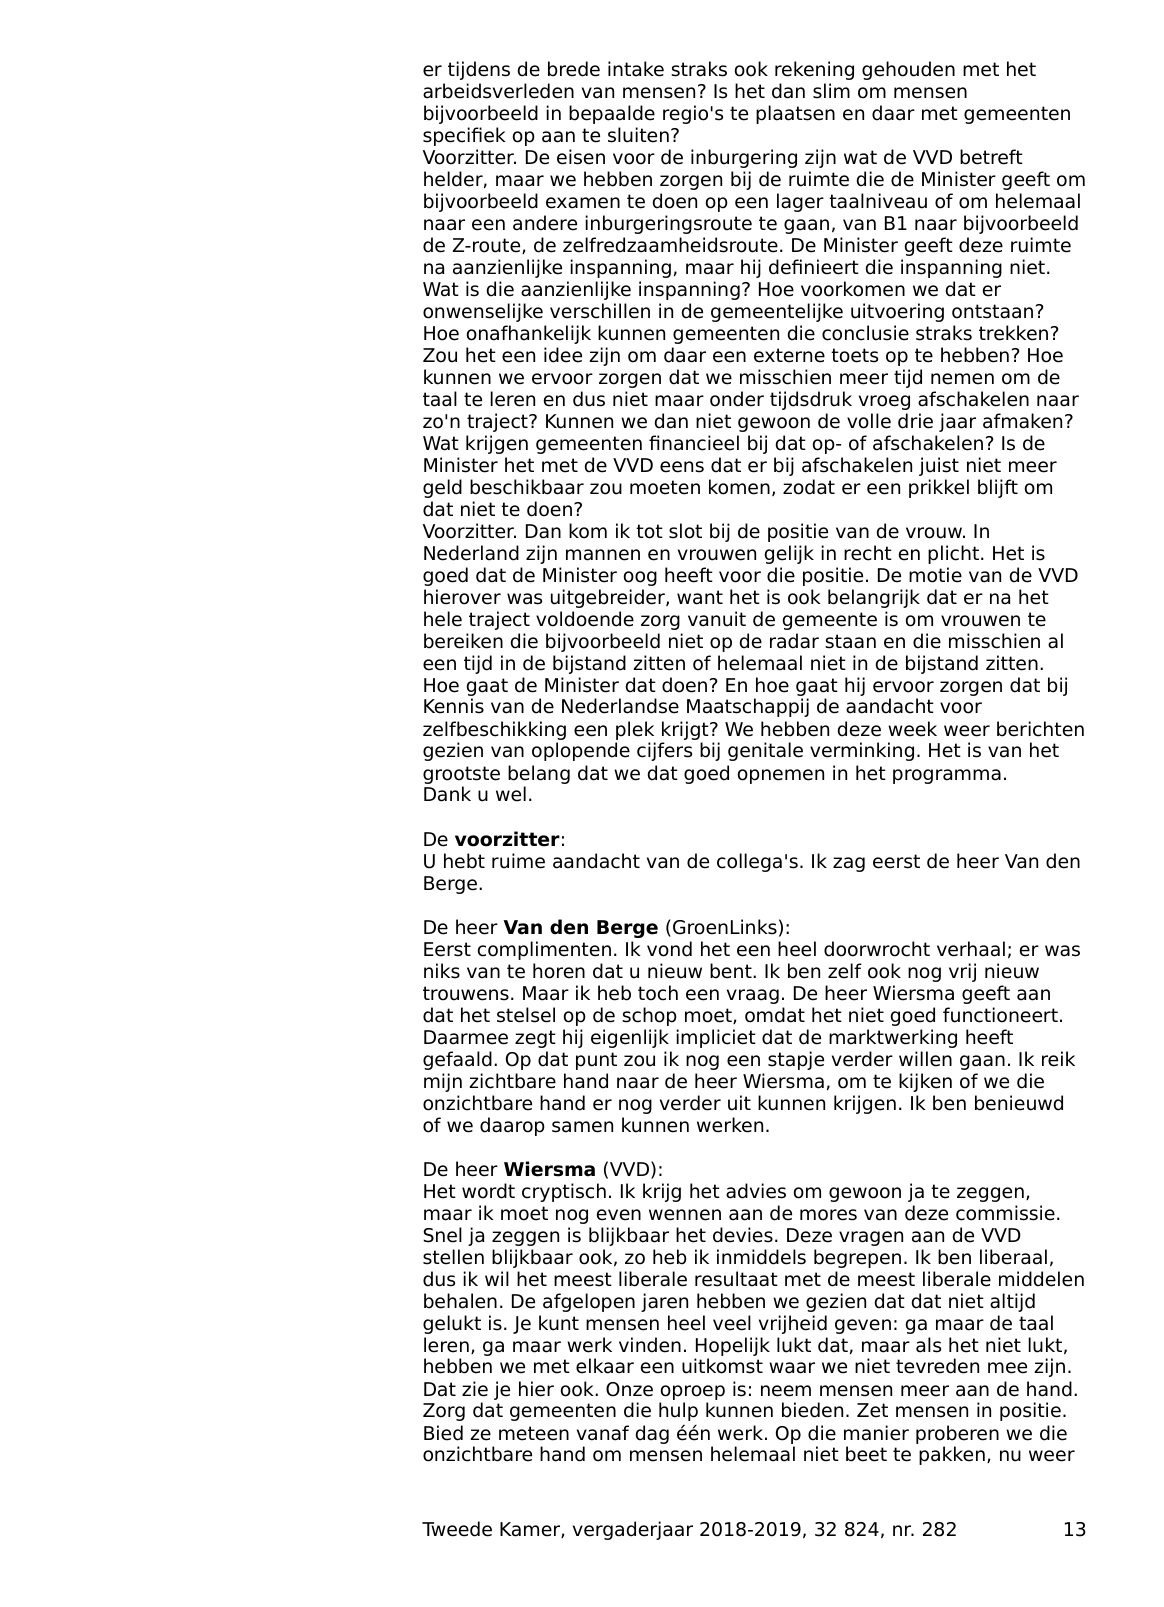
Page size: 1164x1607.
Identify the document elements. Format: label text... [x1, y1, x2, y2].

text De voorzitter: [422, 828, 1087, 851]
text Voorzitter. Dan kom ik tot slot bij de positie van de vrouw. In Nederland zijn mannen en vrouwen gelijk in recht en plicht. Het is goed dat de Minister oog heeft voor die positie. De motie van de VVD hierover was uitgebreider, want het is ook belangrijk dat er na het hele traject voldoende zorg vanuit de gemeente is om vrouwen te bereiken die bijvoorbeeld niet op de radar staan en die misschien al een tijd in de bijstand zitten of helemaal niet in de bijstand zitten. Hoe gaat de Minister dat doen? En hoe gaat hij ervoor zorgen dat bij Kennis van de Nederlandse Maatschappij de aandacht voor zelfbeschikking een plek krijgt? We hebben deze week weer berichten gezien van oplopende cijfers bij genitale verminking. Het is van het grootste belang dat we dat goed opnemen in het programma. [422, 521, 1087, 784]
text De heer Wiersma (VVD): [422, 1159, 1087, 1181]
text Eerst complimenten. Ik vond het een heel doorwrocht verhaal; er was niks van te horen dat u nieuw bent. Ik ben zelf ook nog vrij nieuw trouwens. Maar ik heb toch een vraag. De heer Wiersma geeft aan dat het stelsel op de schop moet, omdat het niet goed functioneert. Daarmee zegt hij eigenlijk impliciet dat de marktwerking heeft gefaald. Op dat punt zou ik nog een stapje verder willen gaan. Ik reik mijn zichtbare hand naar de heer Wiersma, om te kijken of we die onzichtbare hand er nog verder uit kunnen krijgen. Ik ben benieuwd of we daarop samen kunnen werken. [422, 939, 1087, 1136]
text er tijdens de brede intake straks ook rekening gehouden met het arbeidsverleden van mensen? Is het dan slim om mensen bijvoorbeeld in bepaalde regio's te plaatsen en daar met gemeenten specifiek op aan te sluiten? [422, 59, 1087, 147]
text De heer Van den Berge (GroenLinks): [422, 917, 1087, 939]
text Voorzitter. De eisen voor de inburgering zijn wat de VVD betreft helder, maar we hebben zorgen bij de ruimte die de Minister geeft om bijvoorbeeld examen te doen op een lager taalniveau of om helemaal naar een andere inburgeringsroute te gaan, van B1 naar bijvoorbeeld de Z-route, de zelfredzaamheidsroute. De Minister geeft deze ruimte na aanzienlijke inspanning, maar hij definieert die inspanning niet. Wat is die aanzienlijke inspanning? Hoe voorkomen we dat er onwenselijke verschillen in de gemeentelijke uitvoering ontstaan? Hoe onafhankelijk kunnen gemeenten die conclusie straks trekken? Zou het een idee zijn om daar een externe toets op te hebben? Hoe kunnen we ervoor zorgen dat we misschien meer tijd nemen om de taal te leren en dus niet maar onder tijdsdruk vroeg afschakelen naar zo'n traject? Kunnen we dan niet gewoon de volle drie jaar afmaken? Wat krijgen gemeenten financieel bij dat op- of afschakelen? Is de Minister het met de VVD eens dat er bij afschakelen juist niet meer geld beschikbaar zou moeten komen, zodat er een prikkel blijft om dat niet te doen? [422, 147, 1087, 521]
text Dank u wel. [422, 784, 1087, 806]
text Het wordt cryptisch. Ik krijg het advies om gewoon ja te zeggen, maar ik moet nog even wennen aan de mores van deze commissie. Snel ja zeggen is blijkbaar het devies. Deze vragen aan de VVD stellen blijkbaar ook, zo heb ik inmiddels begrepen. Ik ben liberaal, dus ik wil het meest liberale resultaat met de meest liberale middelen behalen. De afgelopen jaren hebben we gezien dat dat niet altijd gelukt is. Je kunt mensen heel veel vrijheid geven: ga maar de taal leren, ga maar werk vinden. Hopelijk lukt dat, maar als het niet lukt, hebben we met elkaar een uitkomst waar we niet tevreden mee zijn. Dat zie je hier ook. Onze oproep is: neem mensen meer aan de hand. Zorg dat gemeenten die hulp kunnen bieden. Zet mensen in positie. Bied ze meteen vanaf dag één werk. Op die manier proberen we die onzichtbare hand om mensen helemaal niet beet te pakken, nu weer [422, 1181, 1087, 1466]
text U hebt ruime aandacht van de collega's. Ik zag eerst de heer Van den Berge. [422, 851, 1087, 894]
